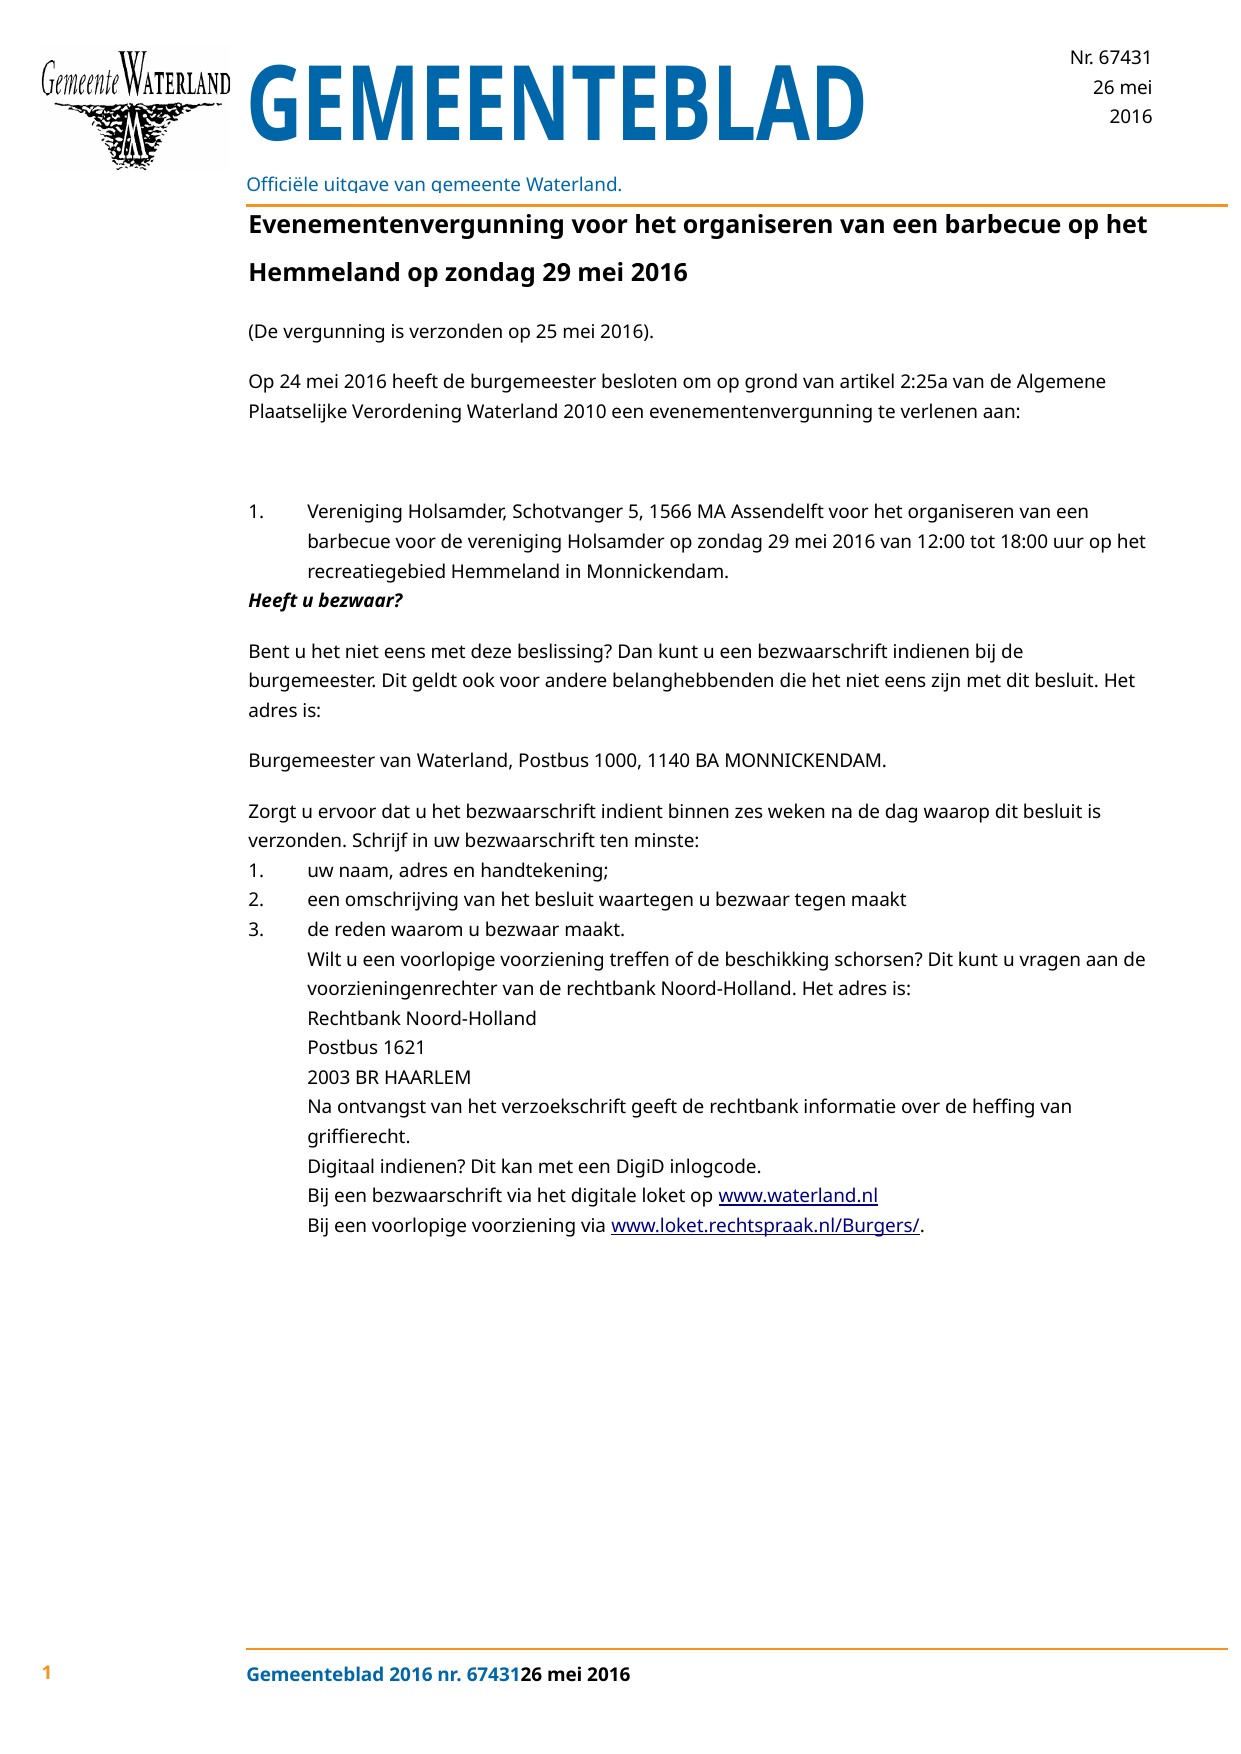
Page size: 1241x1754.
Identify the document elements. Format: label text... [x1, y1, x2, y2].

list Na ontvangst van het verzoekschrift geeft de rechtbank informatie over de heffing van griffierecht. [248, 1094, 1152, 1149]
text Op 24 mei 2016 heeft de burgemeester besloten om op grond van artikel 2:25a van de Algemene Plaatselijke Verordening Waterland 2010 een evenementenvergunning te verlenen aan: [248, 368, 1152, 424]
list de reden waarom u bezwaar maakt. [248, 916, 1152, 942]
list Bij een voorlopige voorziening via www.loket.rechtspraak.nl/Burgers/. [248, 1212, 1152, 1238]
list Rechtbank Noord-Holland [248, 1005, 1152, 1031]
list een omschrijving van het besluit waartegen u bezwaar tegen maakt [248, 887, 1152, 912]
text (De vergunning is verzonden op 25 mei 2016). [248, 318, 1152, 344]
text Bent u het niet eens met deze beslissing? Dan kunt u een bezwaarschrift indienen bij de burgemeester. Dit geldt ook voor andere belanghebbenden die het niet eens zijn met dit besluit. Het adres is: [248, 638, 1152, 723]
list Postbus 1621 [248, 1034, 1152, 1060]
list 2003 BR HAARLEM [248, 1064, 1152, 1090]
text Zorgt u ervoor dat u het bezwaarschrift indient binnen zes weken na de dag waarop dit besluit is verzonden. Schrijf in uw bezwaarschrift ten minste: [248, 798, 1152, 853]
list Digitaal indienen? Dit kan met een DigiD inlogcode. [248, 1153, 1152, 1179]
picture [41, 47, 231, 172]
text Heeft u bezwaar? [248, 587, 1152, 613]
list uw naam, adres en handtekening; [248, 857, 1152, 883]
list Wilt u een voorlopige voorziening treffen of de beschikking schorsen? Dit kunt u vragen aan de voorzieningenrechter van de rechtbank Noord-Holland. Het adres is: [248, 946, 1152, 1001]
text Evenementenvergunning voor het organiseren van een barbecue op het Hemmeland op zondag 29 mei 2016 [248, 207, 1152, 288]
list Bij een bezwaarschrift via het digitale loket op www.waterland.nl [248, 1182, 1152, 1208]
text Burgemeester van Waterland, Postbus 1000, 1140 BA MONNICKENDAM. [248, 747, 1152, 773]
list Vereniging Holsamder, Schotvanger 5, 1566 MA Assendelft voor het organiseren van een barbecue voor de vereniging Holsamder op zondag 29 mei 2016 van 12:00 tot 18:00 uur op het recreatiegebied Hemmeland in Monnickendam. [248, 499, 1152, 584]
